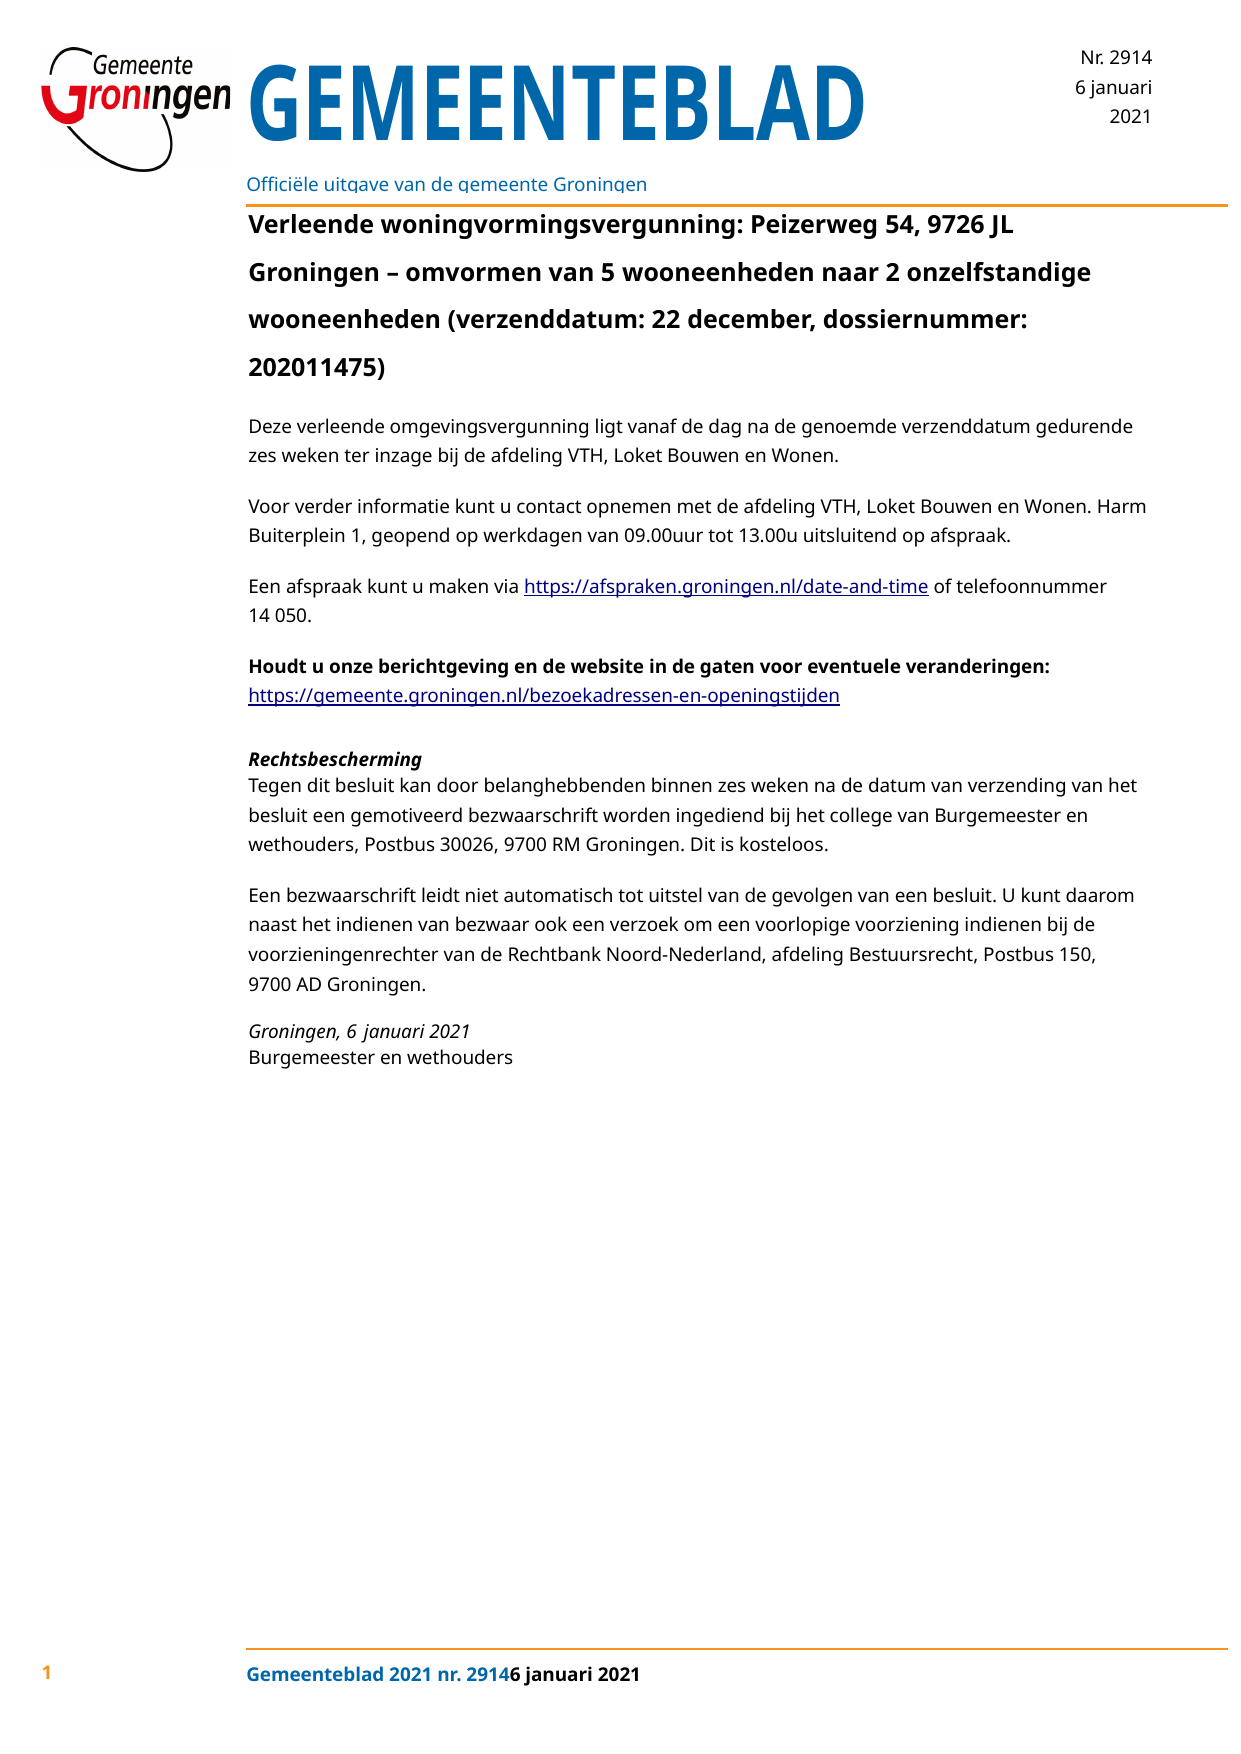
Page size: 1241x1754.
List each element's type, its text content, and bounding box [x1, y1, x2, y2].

text Groningen, 6 januari 2021 [248, 1018, 1152, 1044]
picture [41, 47, 231, 172]
text Voor verder informatie kunt u contact opnemen met de afdeling VTH, Loket Bouwen en Wonen. Harm Buiterplein 1, geopend op werkdagen van 09.00uur tot 13.00u uitsluitend op afspraak. [248, 493, 1152, 548]
text Verleende woningvormingsvergunning: Peizerweg 54, 9726 JL Groningen – omvormen van 5 wooneenheden naar 2 onzelfstandige wooneenheden (verzenddatum: 22 december, dossiernummer: 202011475) [248, 207, 1152, 384]
text Burgemeester en wethouders [248, 1044, 1152, 1070]
text Een afspraak kunt u maken via https://afspraken.groningen.nl/date-and-time of telefoonnummer 14 050. [248, 573, 1152, 628]
text Houdt u onze berichtgeving en de website in de gaten voor eventuele veranderingen: https://gemeente.groningen.nl/bezoekadressen-en-openingstijden [248, 653, 1152, 708]
text Tegen dit besluit kan door belanghebbenden binnen zes weken na de datum van verzending van het besluit een gemotiveerd bezwaarschrift worden ingediend bij het college van Burgemeester en wethouders, Postbus 30026, 9700 RM Groningen. Dit is kosteloos. [248, 772, 1152, 857]
text Deze verleende omgevingsvergunning ligt vanaf de dag na de genoemde verzenddatum gedurende zes weken ter inzage bij de afdeling VTH, Loket Bouwen en Wonen. [248, 413, 1152, 468]
text Een bezwaarschrift leidt niet automatisch tot uitstel van de gevolgen van een besluit. U kunt daarom naast het indienen van bezwaar ook een verzoek om een voorlopige voorziening indienen bij de voorzieningenrechter van de Rechtbank Noord-Nederland, afdeling Bestuursrecht, Postbus 150, 9700 AD Groningen. [248, 882, 1152, 996]
text Rechtsbescherming [248, 747, 1152, 772]
